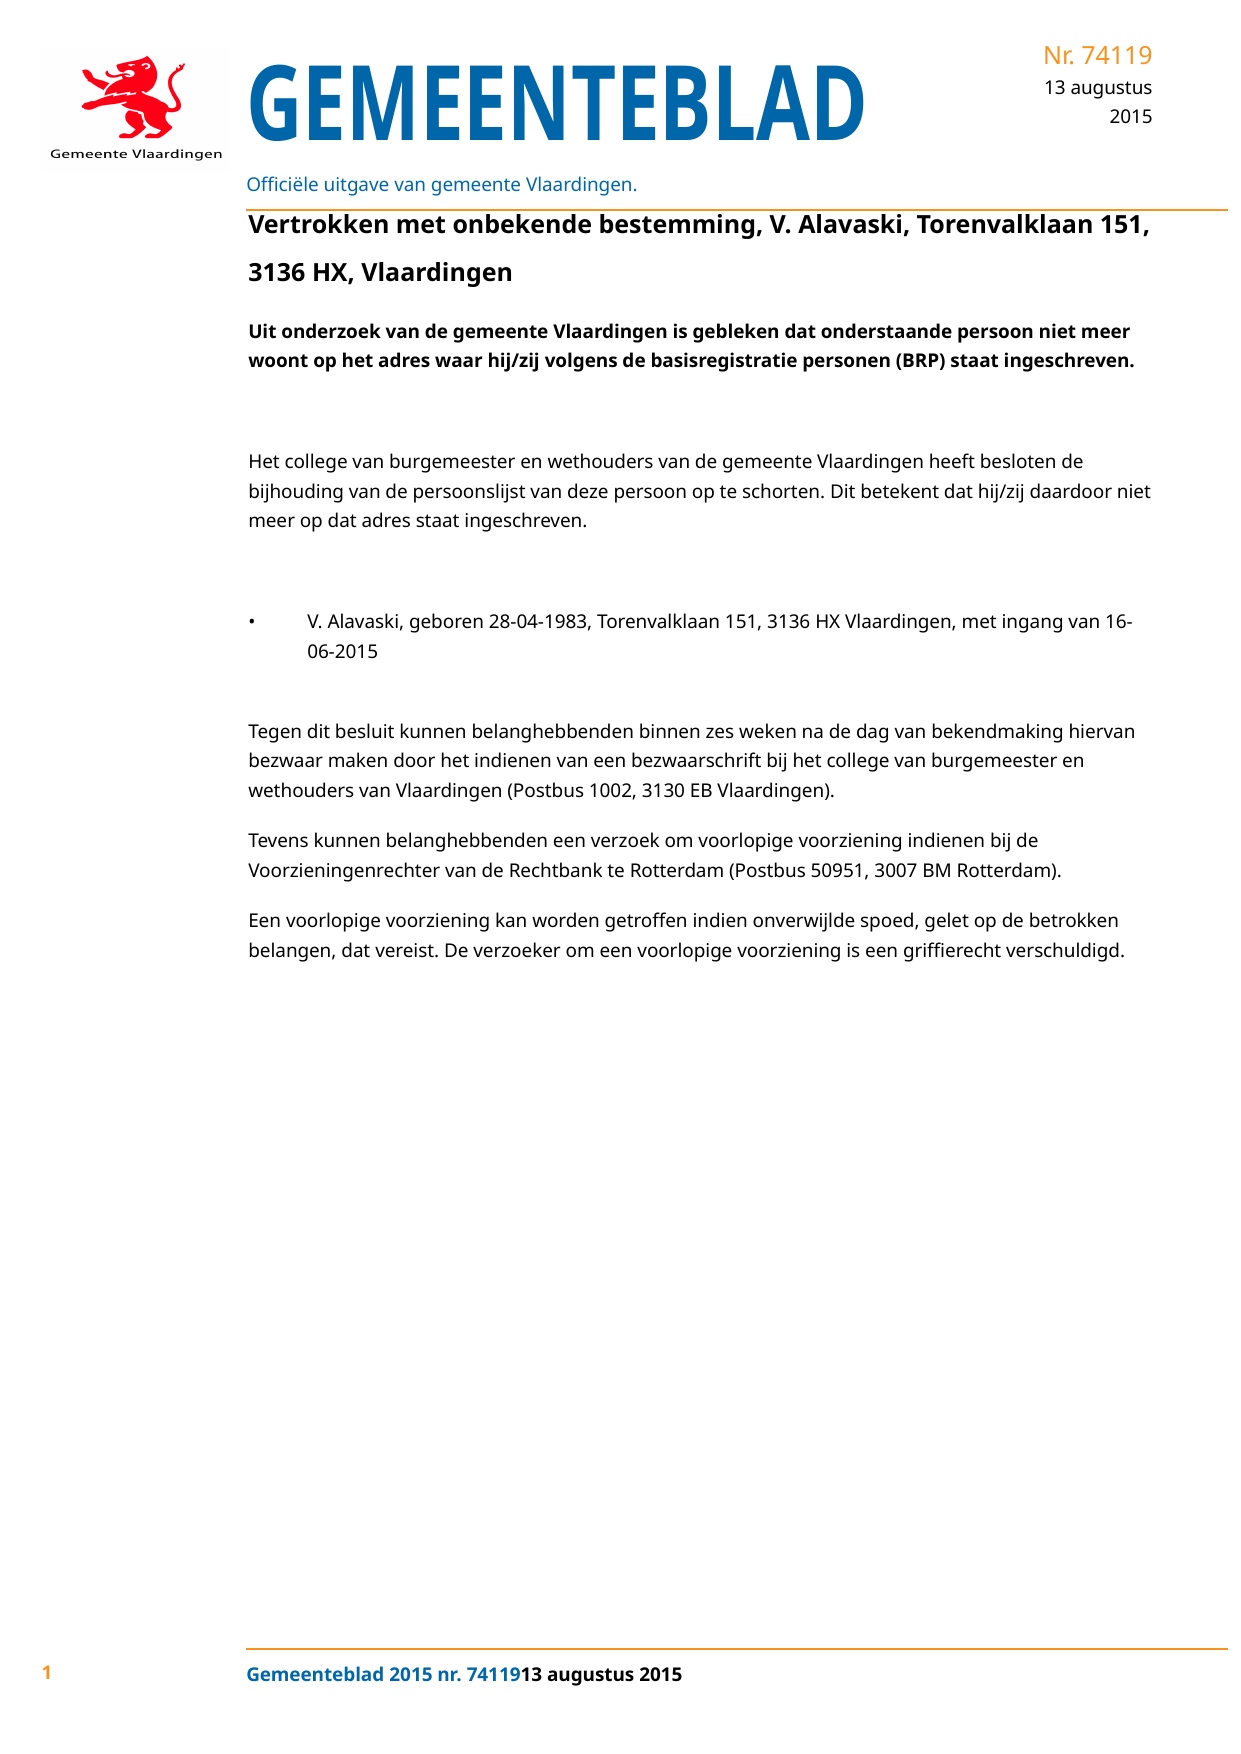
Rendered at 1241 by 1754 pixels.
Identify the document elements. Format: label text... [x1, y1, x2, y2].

text Het college van burgemeester en wethouders van de gemeente Vlaardingen heeft besloten de bijhouding van de persoonslijst van deze persoon op te schorten. Dit betekent dat hij/zij daardoor niet meer op dat adres staat ingeschreven. [248, 448, 1152, 533]
text Tegen dit besluit kunnen belanghebbenden binnen zes weken na de dag van bekendmaking hiervan bezwaar maken door het indienen van een bezwaarschrift bij het college van burgemeester en wethouders van Vlaardingen (Postbus 1002, 3130 EB Vlaardingen). [248, 718, 1152, 803]
text Een voorlopige voorziening kan worden getroffen indien onverwijlde spoed, gelet op de betrokken belangen, dat vereist. De verzoeker om een voorlopige voorziening is een griffierecht verschuldigd. [248, 907, 1152, 963]
text Tevens kunnen belanghebbenden een verzoek om voorlopige voorziening indienen bij de Voorzieningenrechter van de Rechtbank te Rotterdam (Postbus 50951, 3007 BM Rotterdam). [248, 827, 1152, 883]
text Vertrokken met onbekende bestemming, V. Alavaski, Torenvalklaan 151, 3136 HX, Vlaardingen [248, 211, 1152, 288]
text Uit onderzoek van de gemeente Vlaardingen is gebleken dat onderstaande persoon niet meer woont op het adres waar hij/zij volgens de basisregistratie personen (BRP) staat ingeschreven. [248, 318, 1152, 373]
list V. Alavaski, geboren 28-04-1983, Torenvalklaan 151, 3136 HX Vlaardingen, met ingang van 16-06-2015 [248, 608, 1152, 664]
picture [41, 47, 231, 172]
